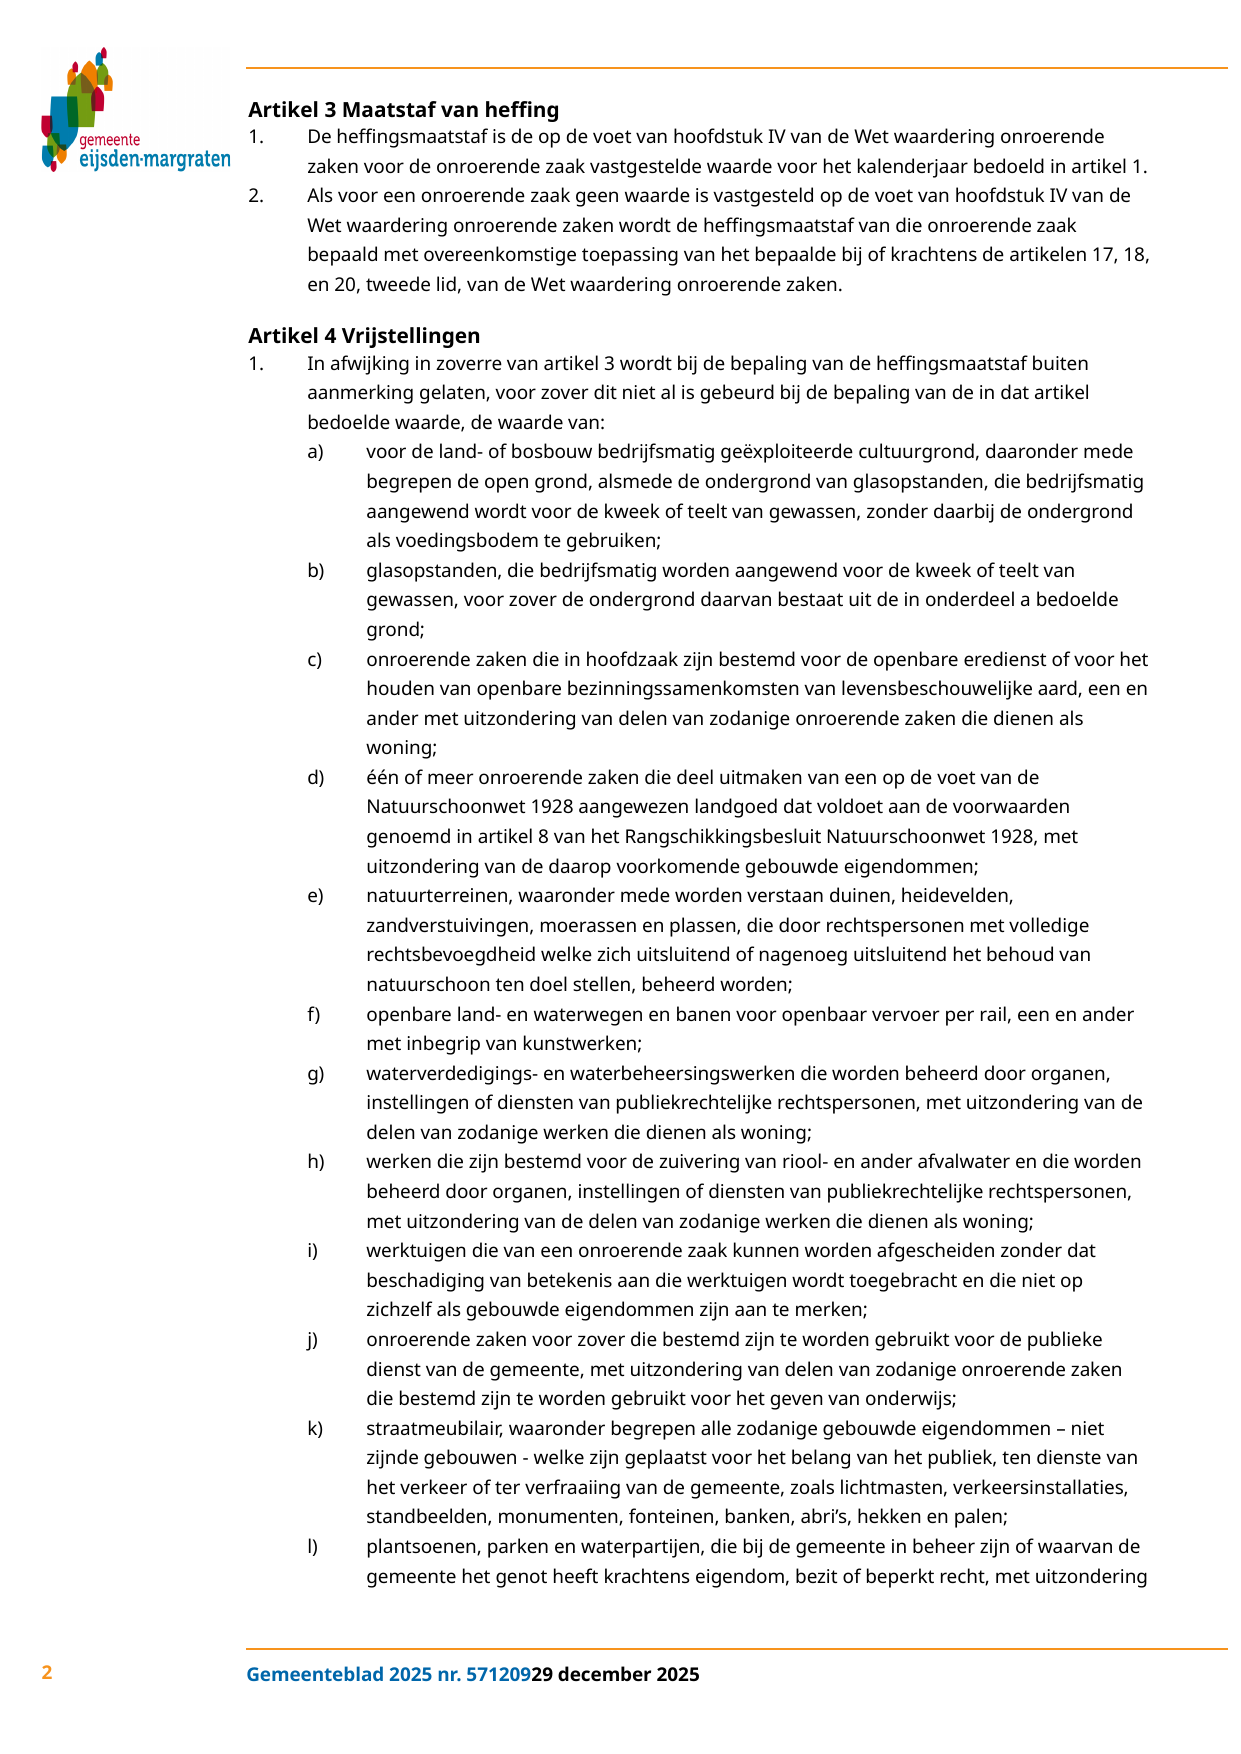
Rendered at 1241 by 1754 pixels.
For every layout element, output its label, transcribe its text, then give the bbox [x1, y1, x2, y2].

list De heffingsmaatstaf is de op de voet van hoofdstuk IV van de Wet waardering onroerende zaken voor de onroerende zaak vastgestelde waarde voor het kalenderjaar bedoeld in artikel 1. [248, 123, 1152, 178]
text Artikel 4 Vrijstellingen [248, 322, 1152, 350]
list Als voor een onroerende zaak geen waarde is vastgesteld op de voet van hoofdstuk IV van de Wet waardering onroerende zaken wordt de heffingsmaatstaf van die onroerende zaak bepaald met overeenkomstige toepassing van het bepaalde bij of krachtens de artikelen 17, 18, en 20, tweede lid, van de Wet waardering onroerende zaken. [248, 182, 1152, 297]
list plantsoenen, parken en waterpartijen, die bij de gemeente in beheer zijn of waarvan de gemeente het genot heeft krachtens eigendom, bezit of beperkt recht, met uitzondering [307, 1533, 1152, 1589]
list In afwijking in zoverre van artikel 3 wordt bij de bepaling van de heffingsmaatstaf buiten aanmerking gelaten, voor zover dit niet al is gebeurd bij de bepaling van de in dat artikel bedoelde waarde, de waarde van: [248, 350, 1152, 435]
list waterverdedigings- en waterbeheersingswerken die worden beheerd door organen, instellingen of diensten van publiekrechtelijke rechtspersonen, met uitzondering van de delen van zodanige werken die dienen als woning; [307, 1060, 1152, 1145]
list onroerende zaken voor zover die bestemd zijn te worden gebruikt voor de publieke dienst van de gemeente, met uitzondering van delen van zodanige onroerende zaken die bestemd zijn te worden gebruikt voor het geven van onderwijs; [307, 1326, 1152, 1411]
list natuurterreinen, waaronder mede worden verstaan duinen, heidevelden, zandverstuivingen, moerassen en plassen, die door rechtspersonen met volledige rechtsbevoegdheid welke zich uitsluitend of nagenoeg uitsluitend het behoud van natuurschoon ten doel stellen, beheerd worden; [307, 882, 1152, 997]
list openbare land- en waterwegen en banen voor openbaar vervoer per rail, een en ander met inbegrip van kunstwerken; [307, 1001, 1152, 1056]
list werken die zijn bestemd voor de zuivering van riool- en ander afvalwater en die worden beheerd door organen, instellingen of diensten van publiekrechtelijke rechtspersonen, met uitzondering van de delen van zodanige werken die dienen als woning; [307, 1149, 1152, 1234]
picture [41, 47, 231, 172]
list glasopstanden, die bedrijfsmatig worden aangewend voor de kweek of teelt van gewassen, voor zover de ondergrond daarvan bestaat uit de in onderdeel a bedoelde grond; [307, 557, 1152, 642]
text Artikel 3 Maatstaf van heffing [248, 95, 1152, 123]
list voor de land- of bosbouw bedrijfsmatig geëxploiteerde cultuurgrond, daaronder mede begrepen de open grond, alsmede de ondergrond van glasopstanden, die bedrijfsmatig aangewend wordt voor de kweek of teelt van gewassen, zonder daarbij de ondergrond als voedingsbodem te gebruiken; [307, 439, 1152, 553]
list straatmeubilair, waaronder begrepen alle zodanige gebouwde eigendommen – niet zijnde gebouwen - welke zijn geplaatst voor het belang van het publiek, ten dienste van het verkeer of ter verfraaiing van de gemeente, zoals lichtmasten, verkeersinstallaties, standbeelden, monumenten, fonteinen, banken, abri’s, hekken en palen; [307, 1415, 1152, 1529]
list onroerende zaken die in hoofdzaak zijn bestemd voor de openbare eredienst of voor het houden van openbare bezinningssamenkomsten van levensbeschouwelijke aard, een en ander met uitzondering van delen van zodanige onroerende zaken die dienen als woning; [307, 646, 1152, 760]
list werktuigen die van een onroerende zaak kunnen worden afgescheiden zonder dat beschadiging van betekenis aan die werktuigen wordt toegebracht en die niet op zichzelf als gebouwde eigendommen zijn aan te merken; [307, 1237, 1152, 1322]
list één of meer onroerende zaken die deel uitmaken van een op de voet van de Natuurschoonwet 1928 aangewezen landgoed dat voldoet aan de voorwaarden genoemd in artikel 8 van het Rangschikkingsbesluit Natuurschoonwet 1928, met uitzondering van de daarop voorkomende gebouwde eigendommen; [307, 764, 1152, 879]
